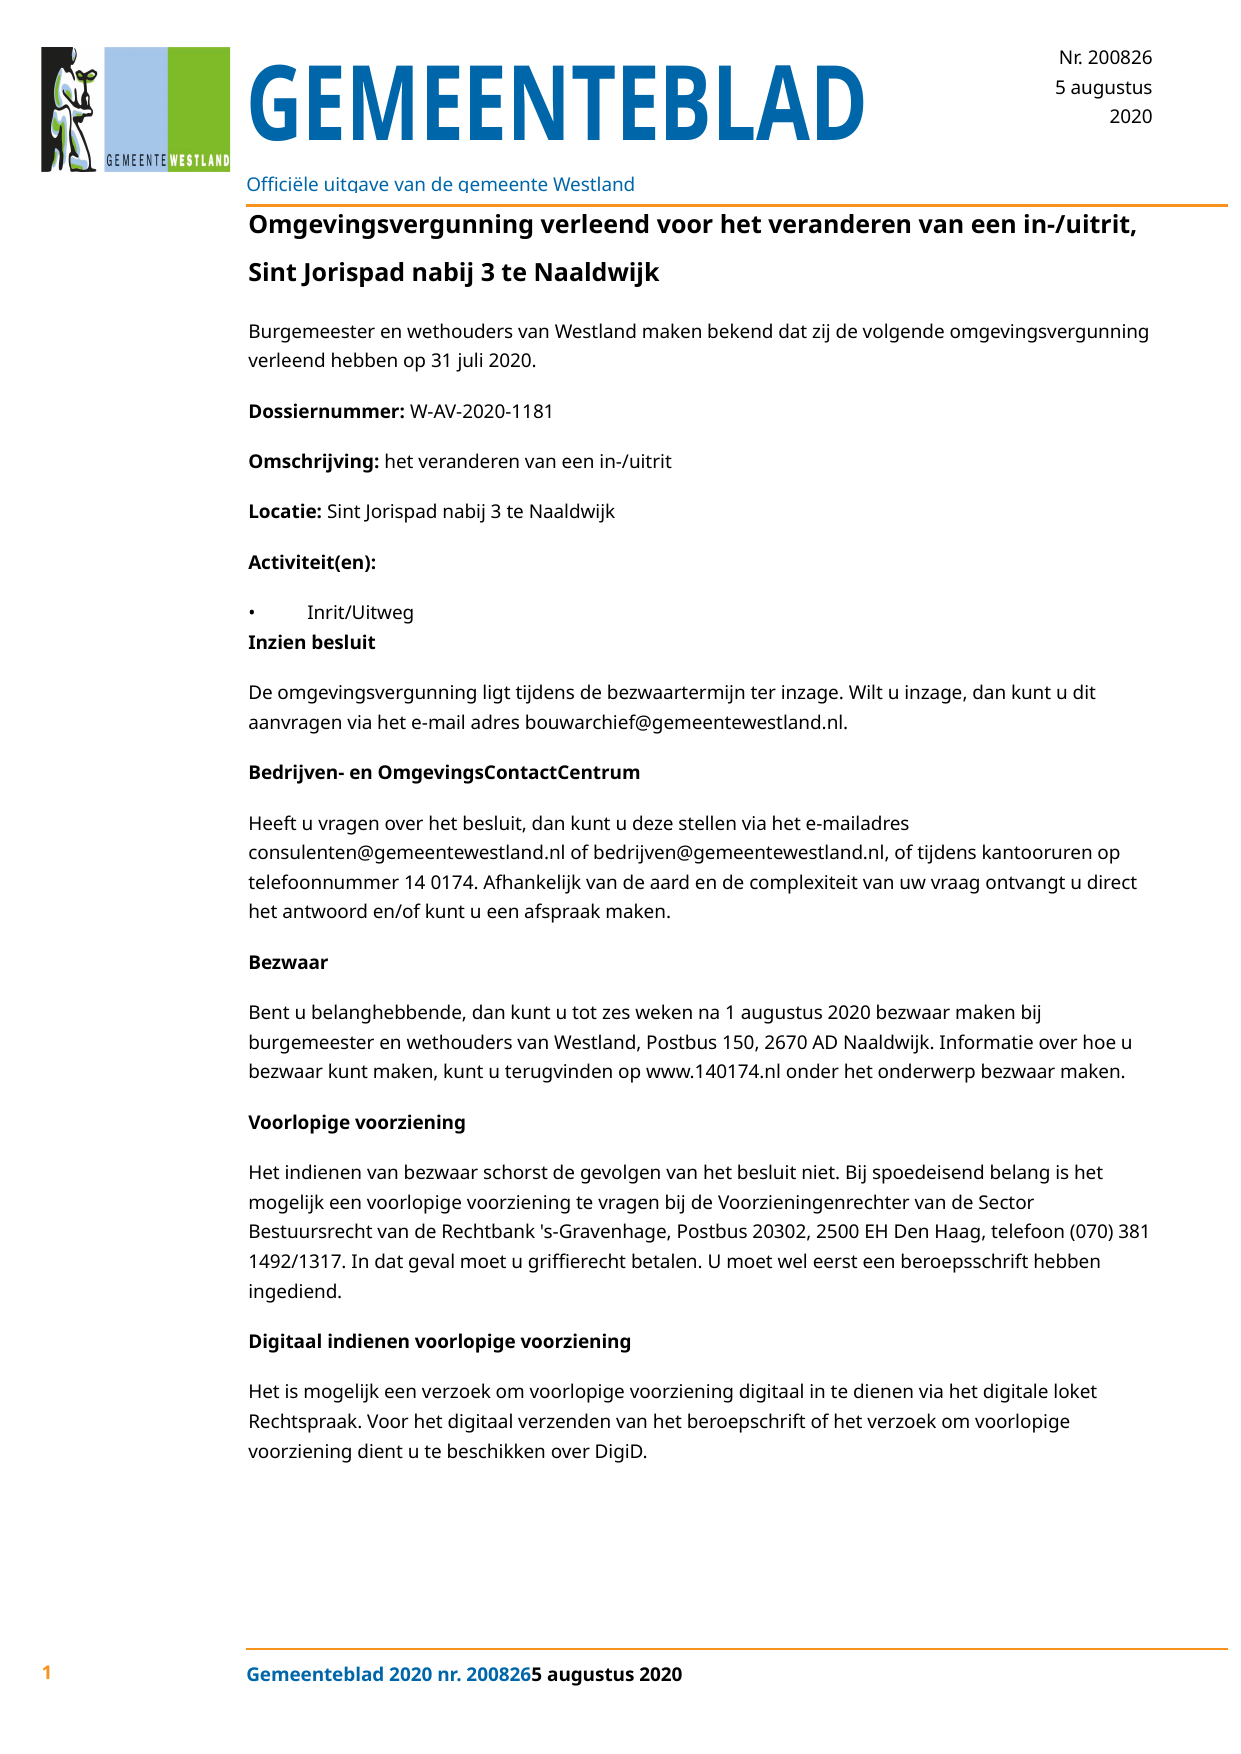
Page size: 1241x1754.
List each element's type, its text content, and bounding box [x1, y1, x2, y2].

text Heeft u vragen over het besluit, dan kunt u deze stellen via het e-mailadres consulenten@gemeentewestland.nl of bedrijven@gemeentewestland.nl, of tijdens kantooruren op telefoonnummer 14 0174. Afhankelijk van de aard en de complexiteit van uw vraag ontvangt u direct het antwoord en/of kunt u een afspraak maken. [248, 810, 1152, 924]
text Burgemeester en wethouders van Westland maken bekend dat zij de volgende omgevingsvergunning verleend hebben op 31 juli 2020. [248, 318, 1152, 373]
text De omgevingsvergunning ligt tijdens de bezwaartermijn ter inzage. Wilt u inzage, dan kunt u dit aanvragen via het e-mail adres bouwarchief@gemeentewestland.nl. [248, 679, 1152, 735]
text Omschrijving: het veranderen van een in-/uitrit [248, 448, 1152, 474]
text Digitaal indienen voorlopige voorziening [248, 1328, 1152, 1354]
text Bedrijven- en OmgevingsContactCentrum [248, 759, 1152, 785]
text Het indienen van bezwaar schorst de gevolgen van het besluit niet. Bij spoedeisend belang is het mogelijk een voorlopige voorziening te vragen bij de Voorzieningenrechter van de Sector Bestuursrecht van de Rechtbank 's-Gravenhage, Postbus 20302, 2500 EH Den Haag, telefoon (070) 381 1492/1317. In dat geval moet u griffierecht betalen. U moet wel eerst een beroepsschrift hebben ingediend. [248, 1159, 1152, 1304]
text Bezwaar [248, 949, 1152, 975]
text Omgevingsvergunning verleend voor het veranderen van een in-/uitrit, Sint Jorispad nabij 3 te Naaldwijk [248, 207, 1152, 288]
text Locatie: Sint Jorispad nabij 3 te Naaldwijk [248, 499, 1152, 524]
text Activiteit(en): [248, 549, 1152, 575]
text Dossiernummer: W-AV-2020-1181 [248, 398, 1152, 424]
text Inzien besluit [248, 629, 1152, 655]
text Voorlopige voorziening [248, 1109, 1152, 1135]
text Bent u belanghebbende, dan kunt u tot zes weken na 1 augustus 2020 bezwaar maken bij burgemeester en wethouders van Westland, Postbus 150, 2670 AD Naaldwijk. Informatie over hoe u bezwaar kunt maken, kunt u terugvinden op www.140174.nl onder het onderwerp bezwaar maken. [248, 999, 1152, 1084]
picture [41, 47, 231, 172]
list Inrit/Uitweg [248, 599, 1152, 625]
text Het is mogelijk een verzoek om voorlopige voorziening digitaal in te dienen via het digitale loket Rechtspraak. Voor het digitaal verzenden van het beroepschrift of het verzoek om voorlopige voorziening dient u te beschikken over DigiD. [248, 1379, 1152, 1464]
